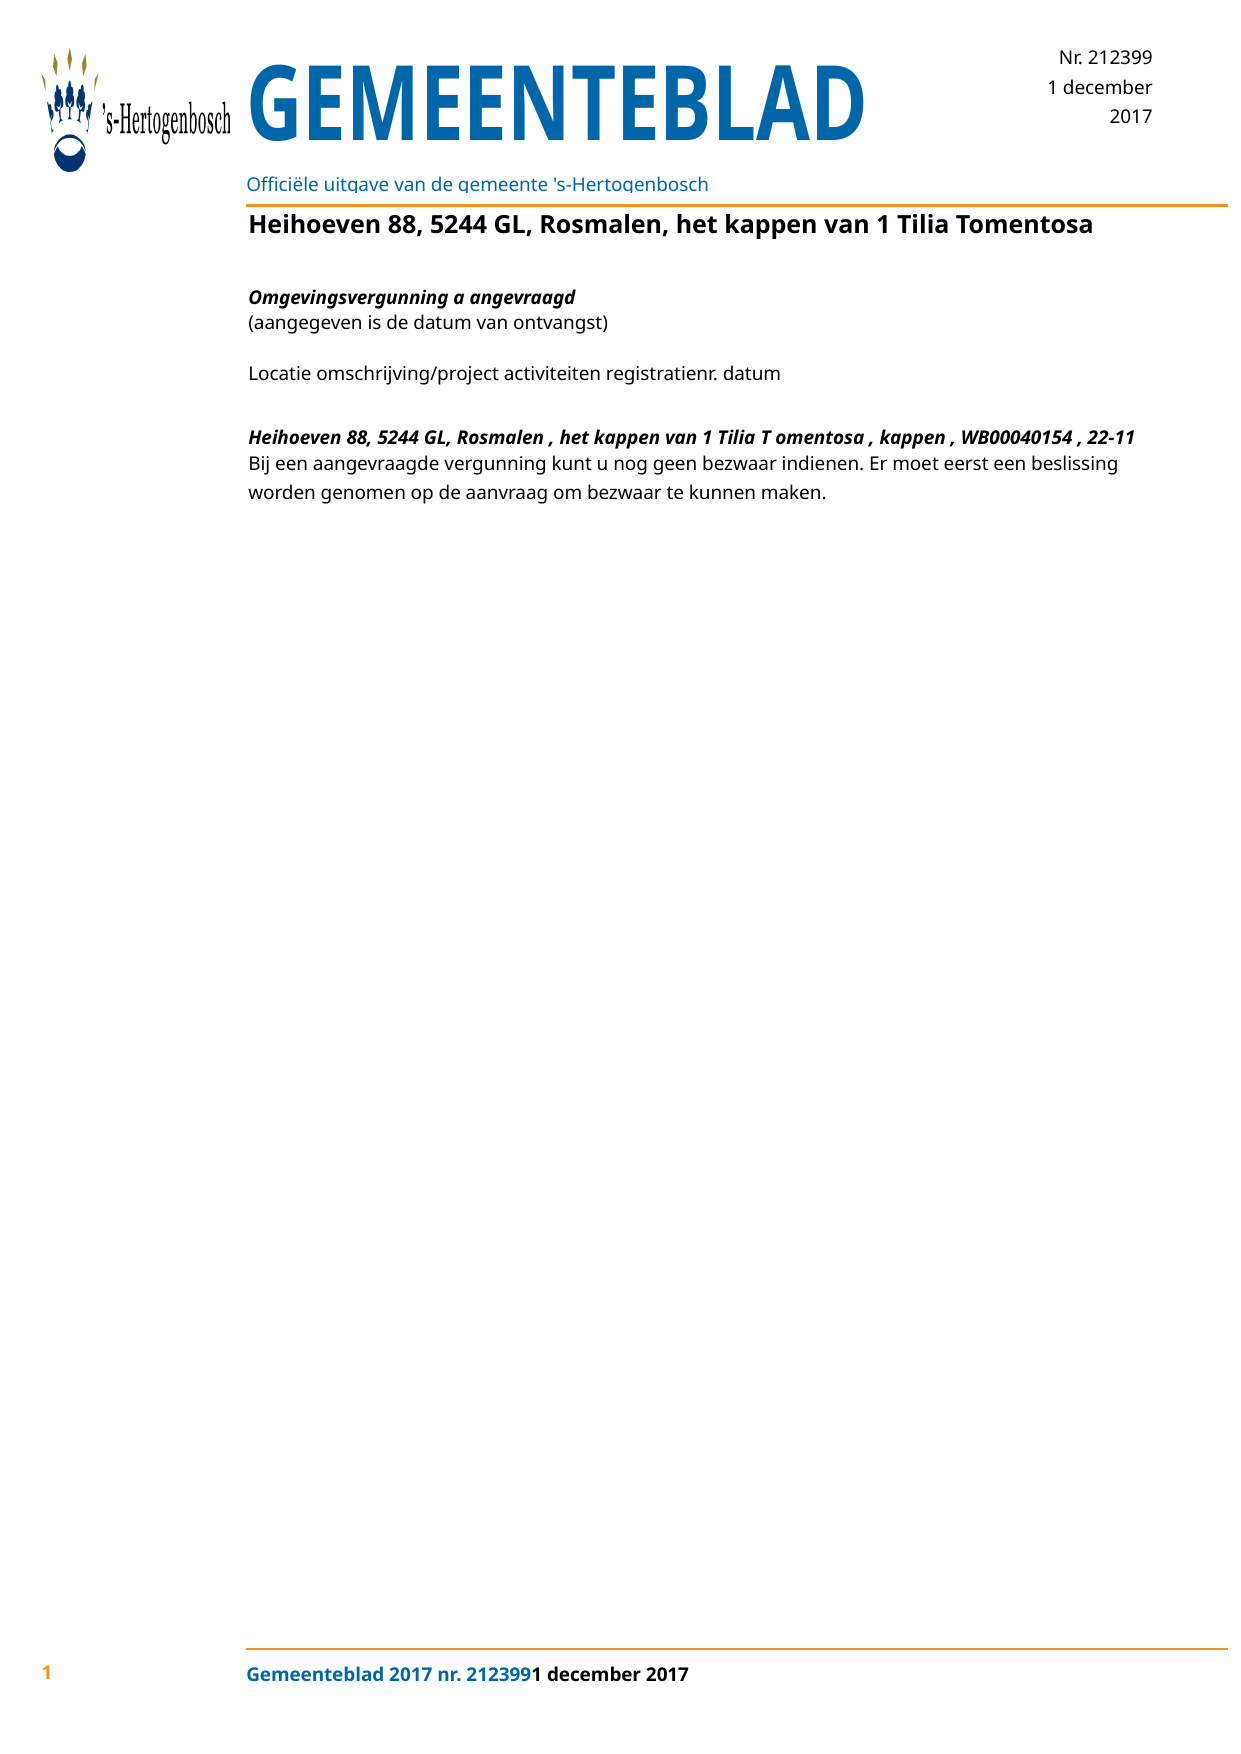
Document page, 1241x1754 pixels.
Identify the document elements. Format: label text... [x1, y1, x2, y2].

text (aangegeven is de datum van ontvangst) [248, 309, 1152, 335]
text Heihoeven 88, 5244 GL, Rosmalen , het kappen van 1 Tilia T omentosa , kappen , WB00040154 , 22-11 [248, 424, 1152, 450]
text Heihoeven 88, 5244 GL, Rosmalen, het kappen van 1 Tilia Tomentosa [248, 207, 1152, 241]
picture [41, 47, 231, 172]
text Omgevingsvergunning a angevraagd [248, 284, 1152, 309]
text Bij een aangevraagde vergunning kunt u nog geen bezwaar indienen. Er moet eerst een beslissing worden genomen op de aanvraag om bezwaar te kunnen maken. [248, 450, 1152, 505]
text Locatie omschrijving/project activiteiten registratienr. datum [248, 360, 1152, 386]
